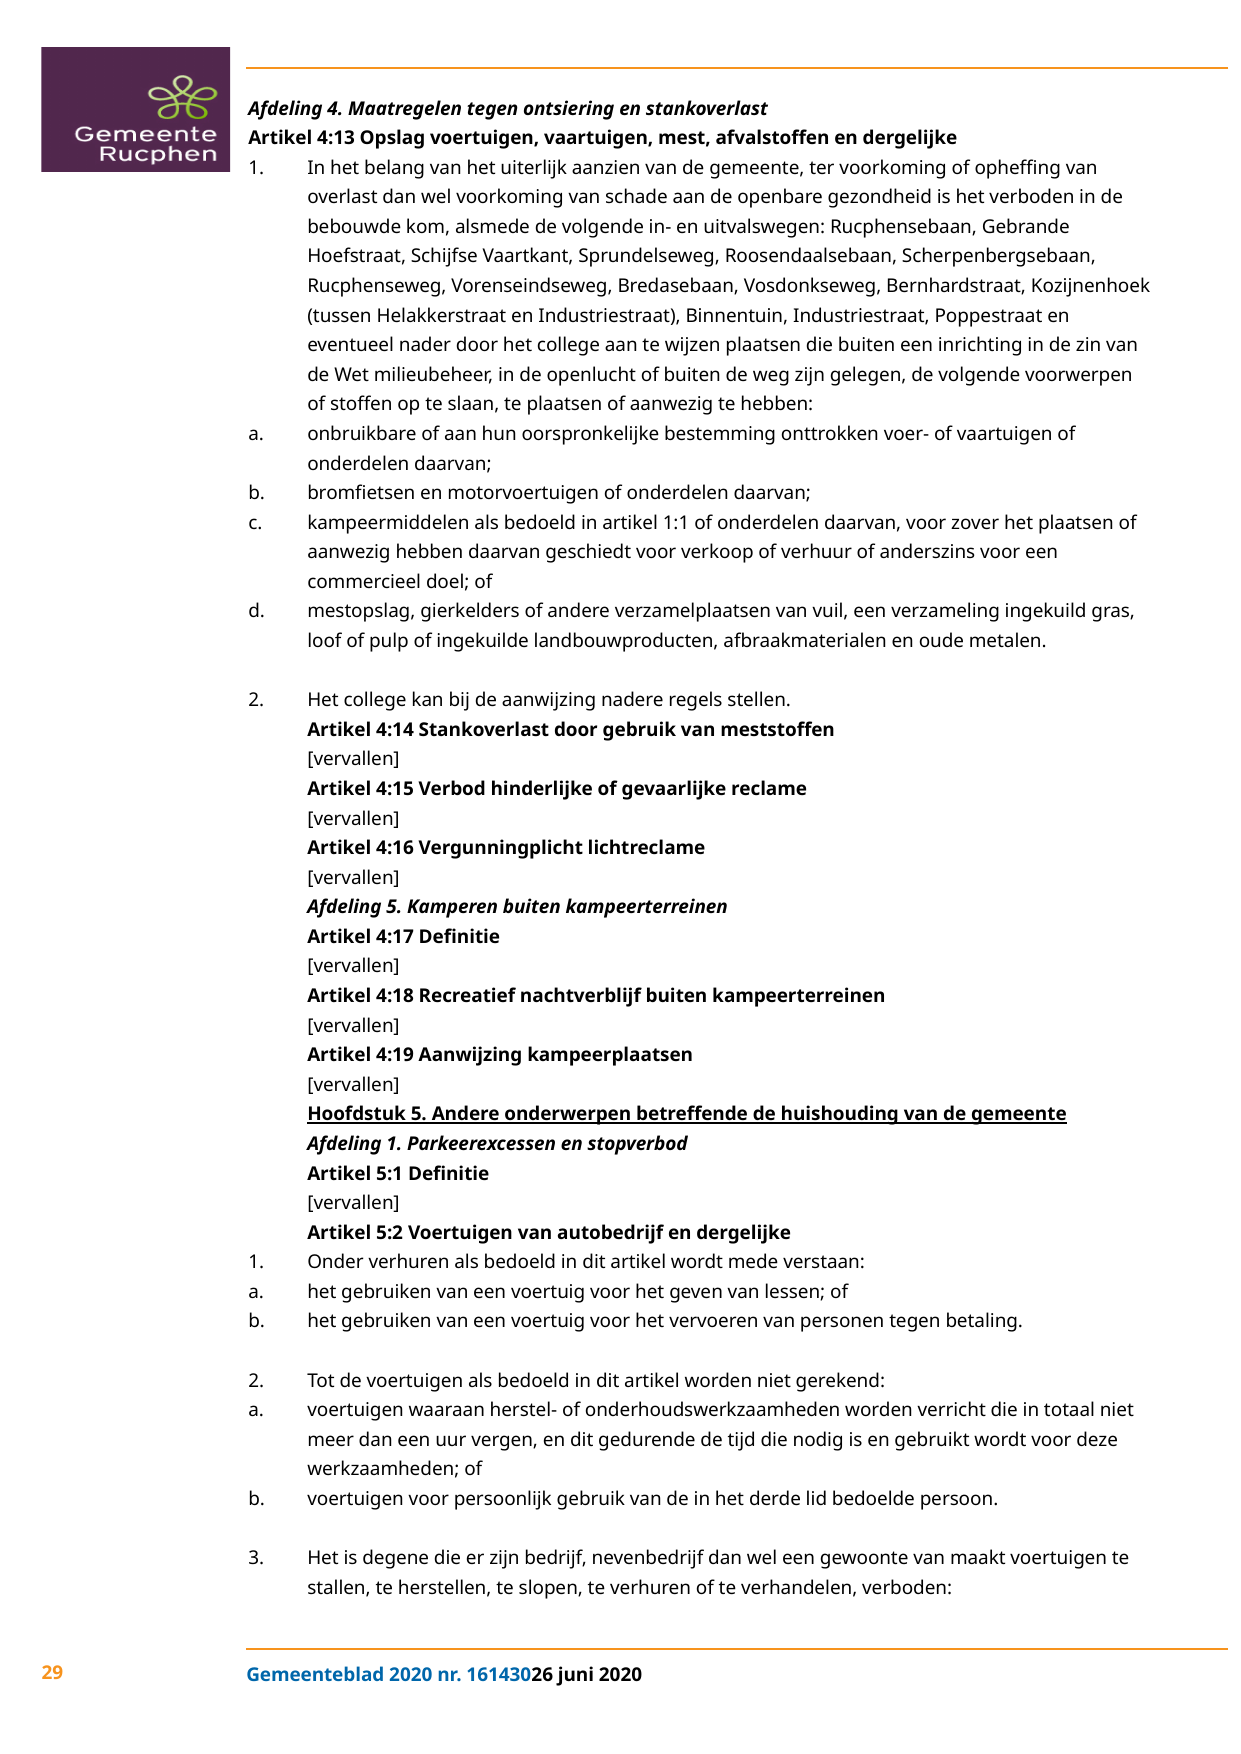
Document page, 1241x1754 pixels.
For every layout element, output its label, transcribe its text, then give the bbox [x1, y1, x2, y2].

list Afdeling 1. Parkeerexcessen en stopverbod [248, 1130, 1152, 1156]
list Artikel 4:17 Definitie [248, 923, 1152, 949]
list In het belang van het uiterlijk aanzien van de gemeente, ter voorkoming of opheffing van overlast dan wel voorkoming van schade aan de openbare gezondheid is het verboden in de bebouwde kom, alsmede de volgende in- en uitvalswegen: Rucphensebaan, Gebrande Hoefstraat, Schijfse Vaartkant, Sprundelseweg, Roosendaalsebaan, Scherpenbergsebaan, Rucphenseweg, Vorenseindseweg, Bredasebaan, Vosdonkseweg, Bernhardstraat, Kozijnenhoek (tussen Helakkerstraat en Industriestraat), Binnentuin, Industriestraat, Poppestraat en eventueel nader door het college aan te wijzen plaatsen die buiten een inrichting in de zin van de Wet milieubeheer, in de openlucht of buiten de weg zijn gelegen, de volgende voorwerpen of stoffen op te slaan, te plaatsen of aanwezig te hebben: [248, 154, 1152, 416]
list Het college kan bij de aanwijzing nadere regels stellen. [248, 686, 1152, 712]
list Artikel 4:18 Recreatief nachtverblijf buiten kampeerterreinen [248, 982, 1152, 1008]
list bromfietsen en motorvoertuigen of onderdelen daarvan; [248, 479, 1152, 505]
list [vervallen] [248, 805, 1152, 831]
list [vervallen] [248, 864, 1152, 890]
picture [41, 47, 231, 172]
list Het is degene die er zijn bedrijf, nevenbedrijf dan wel een gewoonte van maakt voertuigen te stallen, te herstellen, te slopen, te verhuren of te verhandelen, verboden: [248, 1544, 1152, 1600]
list mestopslag, gierkelders of andere verzamelplaatsen van vuil, een verzameling ingekuild gras, loof of pulp of ingekuilde landbouwproducten, afbraakmaterialen en oude metalen. [248, 598, 1152, 653]
list Artikel 4:14 Stankoverlast door gebruik van meststoffen [248, 716, 1152, 742]
list kampeermiddelen als bedoeld in artikel 1:1 of onderdelen daarvan, voor zover het plaatsen of aanwezig hebben daarvan geschiedt voor verkoop of verhuur of anderszins voor een commercieel doel; of [248, 509, 1152, 594]
list [vervallen] [248, 1012, 1152, 1038]
list Tot de voertuigen als bedoeld in dit artikel worden niet gerekend: [248, 1367, 1152, 1393]
list [vervallen] [248, 1189, 1152, 1215]
list [vervallen] [248, 953, 1152, 978]
list het gebruiken van een voertuig voor het vervoeren van personen tegen betaling. [248, 1308, 1152, 1333]
list Onder verhuren als bedoeld in dit artikel wordt mede verstaan: [248, 1248, 1152, 1274]
list Hoofdstuk 5. Andere onderwerpen betreffende de huishouding van de gemeente [248, 1101, 1152, 1126]
list voertuigen waaraan herstel- of onderhoudswerkzaamheden worden verricht die in totaal niet meer dan een uur vergen, en dit gedurende de tijd die nodig is en gebruikt wordt voor deze werkzaamheden; of [248, 1396, 1152, 1481]
list onbruikbare of aan hun oorspronkelijke bestemming onttrokken voer- of vaartuigen of onderdelen daarvan; [248, 420, 1152, 476]
list voertuigen voor persoonlijk gebruik van de in het derde lid bedoelde persoon. [248, 1485, 1152, 1511]
list [vervallen] [248, 1071, 1152, 1097]
list het gebruiken van een voertuig voor het geven van lessen; of [248, 1278, 1152, 1304]
list Artikel 4:16 Vergunningplicht lichtreclame [248, 834, 1152, 860]
text Afdeling 4. Maatregelen tegen ontsiering en stankoverlast [248, 95, 1152, 121]
text Artikel 4:13 Opslag voertuigen, vaartuigen, mest, afvalstoffen en dergelijke [248, 124, 1152, 150]
list Artikel 4:15 Verbod hinderlijke of gevaarlijke reclame [248, 775, 1152, 801]
list [vervallen] [248, 746, 1152, 771]
list Artikel 5:2 Voertuigen van autobedrijf en dergelijke [248, 1219, 1152, 1245]
list Afdeling 5. Kamperen buiten kampeerterreinen [248, 893, 1152, 919]
list Artikel 5:1 Definitie [248, 1160, 1152, 1186]
list Artikel 4:19 Aanwijzing kampeerplaatsen [248, 1041, 1152, 1067]
